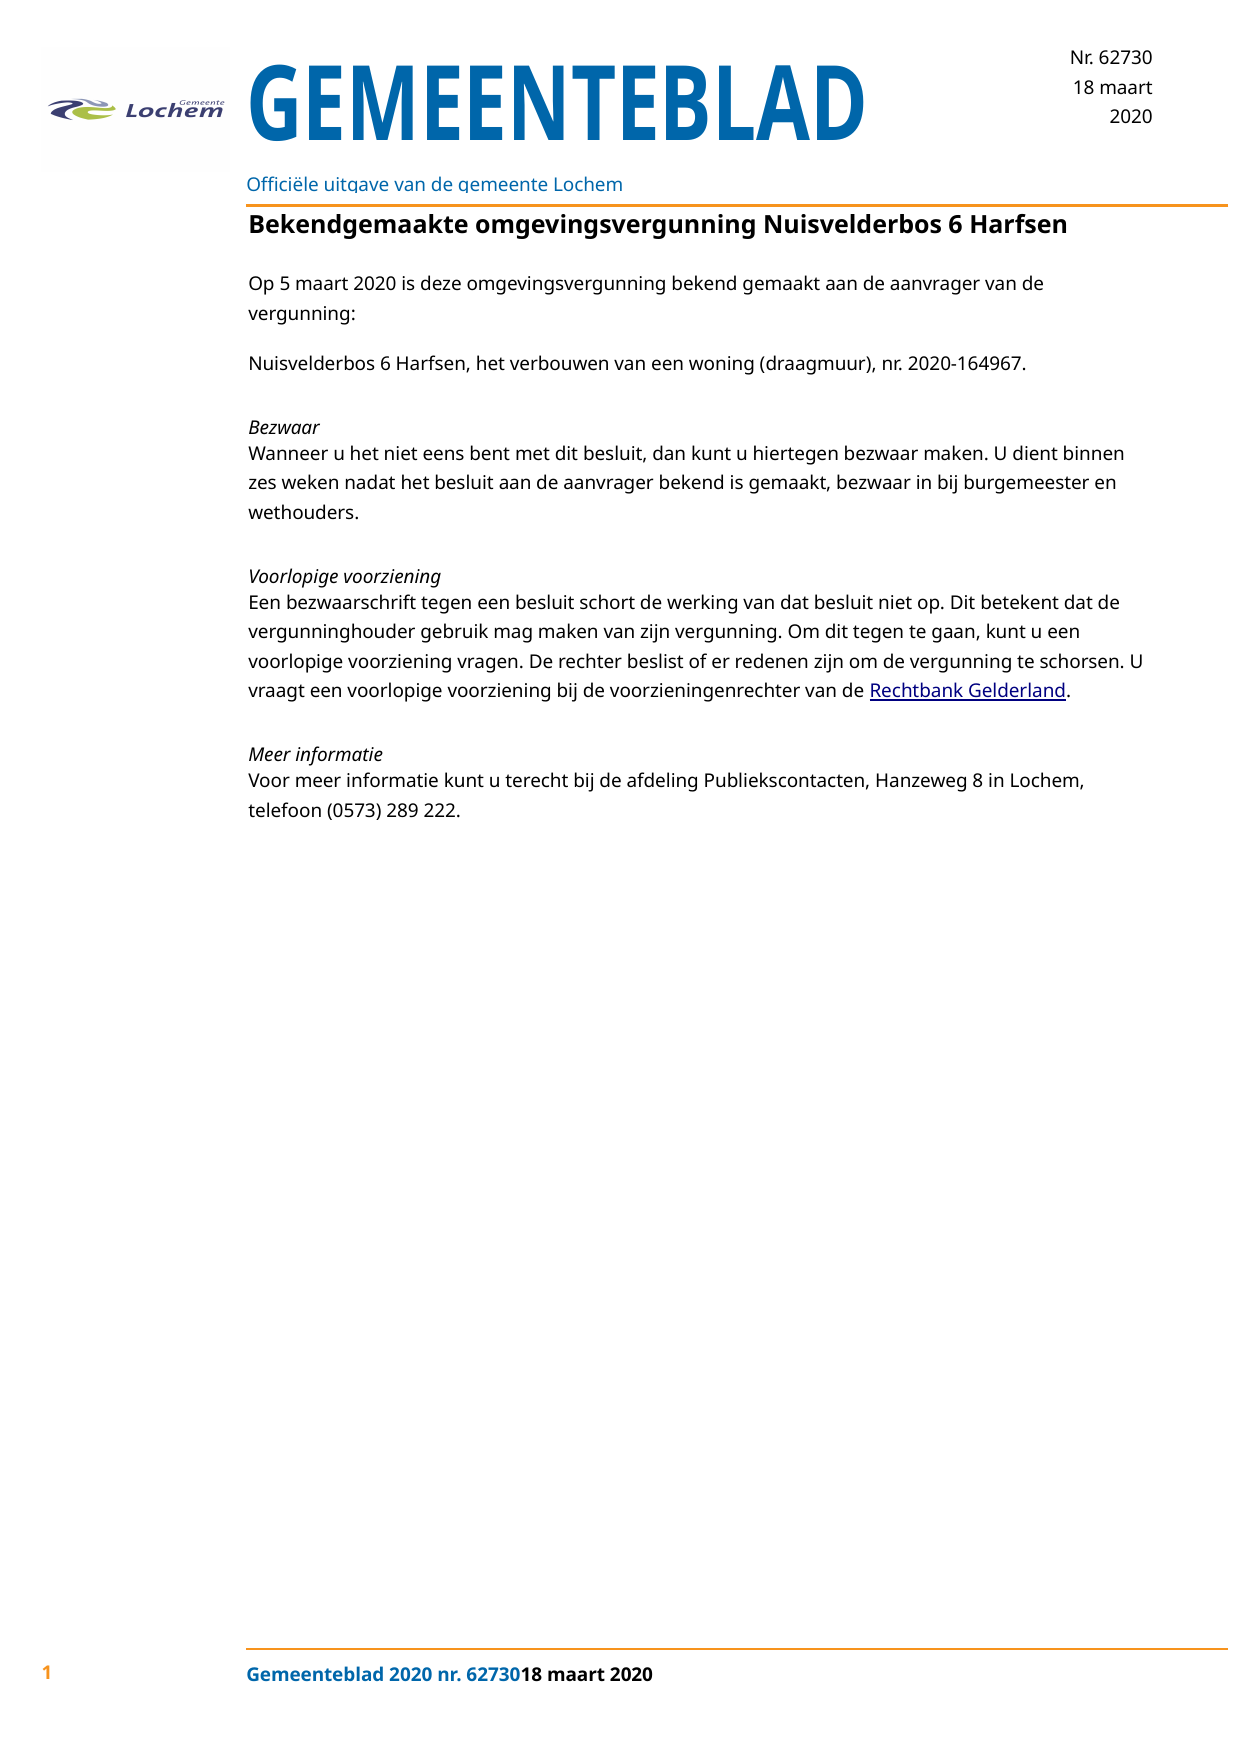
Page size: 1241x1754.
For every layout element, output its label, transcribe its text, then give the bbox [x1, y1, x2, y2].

text Op 5 maart 2020 is deze omgevingsvergunning bekend gemaakt aan de aanvrager van de vergunning: [248, 270, 1152, 326]
text Voor meer informatie kunt u terecht bij de afdeling Publiekscontacten, Hanzeweg 8 in Lochem, telefoon (0573) 289 222. [248, 767, 1152, 823]
text Meer informatie [248, 742, 1152, 767]
text Bekendgemaakte omgevingsvergunning Nuisvelderbos 6 Harfsen [248, 207, 1152, 241]
text Nuisvelderbos 6 Harfsen, het verbouwen van een woning (draagmuur), nr. 2020-164967. [248, 350, 1152, 376]
picture [41, 47, 231, 172]
text Voorlopige voorziening [248, 563, 1152, 589]
text Een bezwaarschrift tegen een besluit schort de werking van dat besluit niet op. Dit betekent dat de vergunninghouder gebruik mag maken van zijn vergunning. Om dit tegen te gaan, kunt u een voorlopige voorziening vragen. De rechter beslist of er redenen zijn om de vergunning te schorsen. U vraagt een voorlopige voorziening bij de voorzieningenrechter van de Rechtbank Gelderland. [248, 589, 1152, 703]
text Bezwaar [248, 414, 1152, 440]
text Wanneer u het niet eens bent met dit besluit, dan kunt u hiertegen bezwaar maken. U dient binnen zes weken nadat het besluit aan de aanvrager bekend is gemaakt, bezwaar in bij burgemeester en wethouders. [248, 440, 1152, 525]
